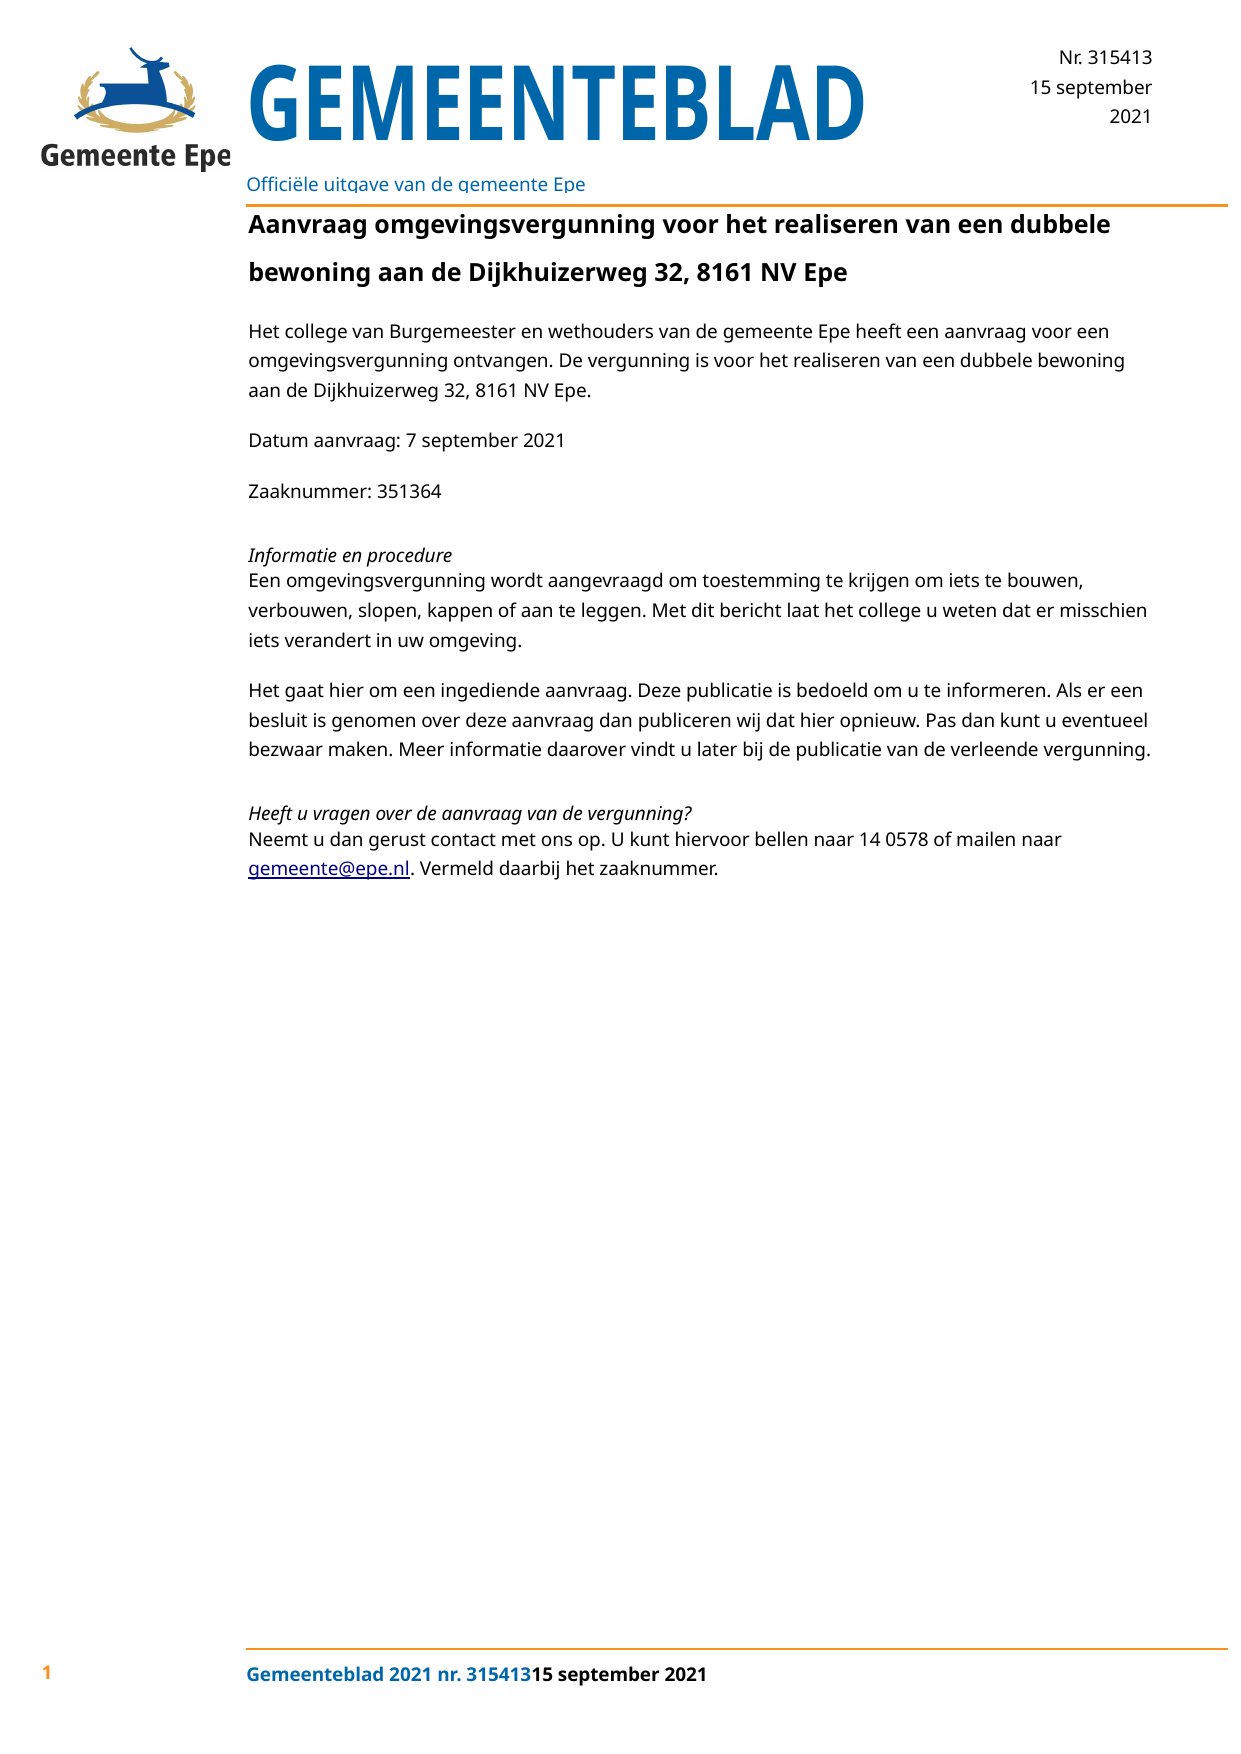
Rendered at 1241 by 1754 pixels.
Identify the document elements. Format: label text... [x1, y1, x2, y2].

text Heeft u vragen over de aanvraag van de vergunning? [248, 800, 1152, 826]
text Het college van Burgemeester en wethouders van de gemeente Epe heeft een aanvraag voor een omgevingsvergunning ontvangen. De vergunning is voor het realiseren van een dubbele bewoning aan de Dijkhuizerweg 32, 8161 NV Epe. [248, 318, 1152, 403]
text Informatie en procedure [248, 542, 1152, 568]
text Neemt u dan gerust contact met ons op. U kunt hiervoor bellen naar 14 0578 of mailen naar gemeente@epe.nl. Vermeld daarbij het zaaknummer. [248, 826, 1152, 881]
text Aanvraag omgevingsvergunning voor het realiseren van een dubbele bewoning aan de Dijkhuizerweg 32, 8161 NV Epe [248, 207, 1152, 288]
picture [41, 47, 231, 172]
text Het gaat hier om een ingediende aanvraag. Deze publicatie is bedoeld om u te informeren. Als er een besluit is genomen over deze aanvraag dan publiceren wij dat hier opnieuw. Pas dan kunt u eventueel bezwaar maken. Meer informatie daarover vindt u later bij de publicatie van de verleende vergunning. [248, 677, 1152, 762]
text Datum aanvraag: 7 september 2021 [248, 427, 1152, 453]
text Een omgevingsvergunning wordt aangevraagd om toestemming te krijgen om iets te bouwen, verbouwen, slopen, kappen of aan te leggen. Met dit bericht laat het college u weten dat er misschien iets verandert in uw omgeving. [248, 568, 1152, 652]
text Zaaknummer: 351364 [248, 478, 1152, 504]
